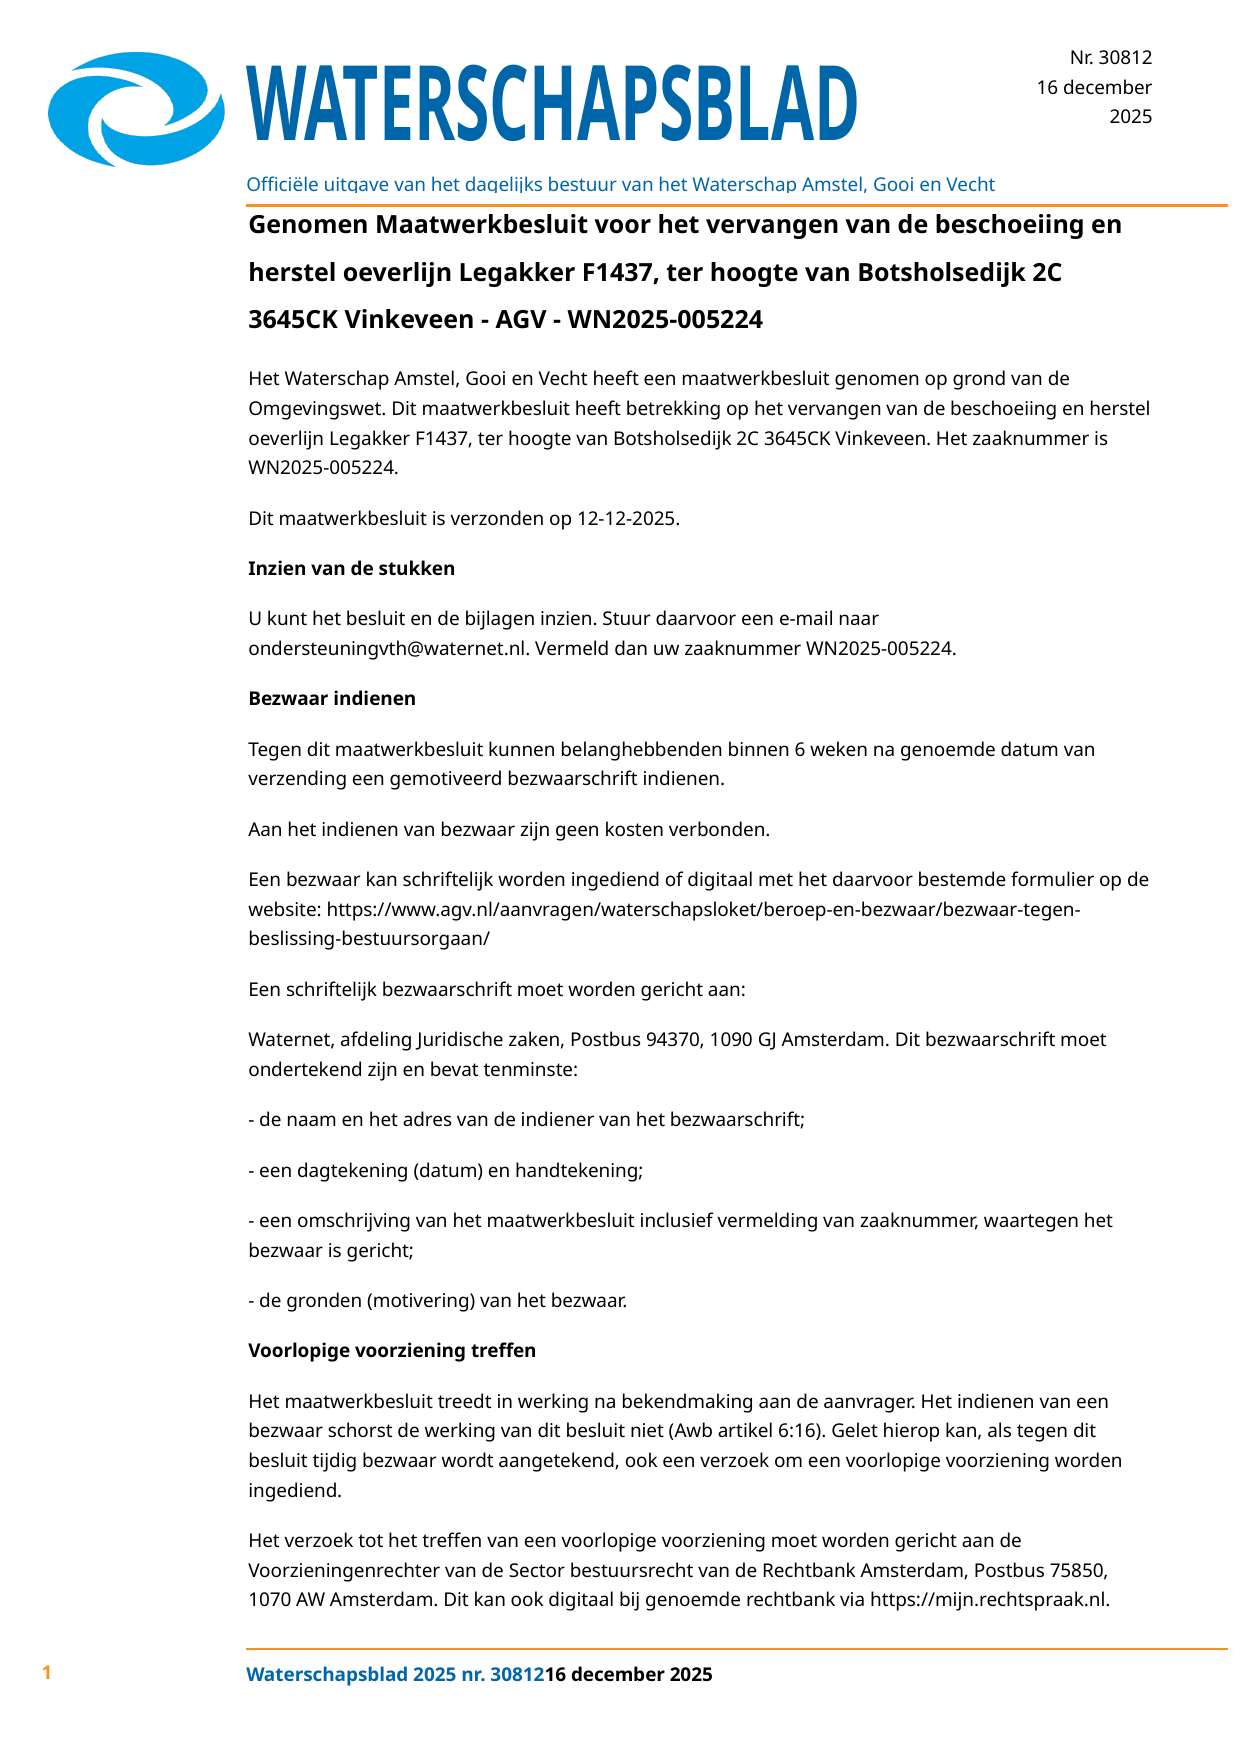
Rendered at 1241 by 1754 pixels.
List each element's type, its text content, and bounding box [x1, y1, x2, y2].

text Tegen dit maatwerkbesluit kunnen belanghebbenden binnen 6 weken na genoemde datum van verzending een gemotiveerd bezwaarschrift indienen. [248, 736, 1152, 791]
text Een schriftelijk bezwaarschrift moet worden gericht aan: [248, 976, 1152, 1002]
text Bezwaar indienen [248, 686, 1152, 711]
text - een dagtekening (datum) en handtekening; [248, 1157, 1152, 1182]
text Aan het indienen van bezwaar zijn geen kosten verbonden. [248, 816, 1152, 842]
text Inzien van de stukken [248, 555, 1152, 581]
text Het verzoek tot het treffen van een voorlopige voorziening moet worden gericht aan de Voorzieningenrechter van de Sector bestuursrecht van de Rechtbank Amsterdam, Postbus 75850, 1070 AW Amsterdam. Dit kan ook digitaal bij genoemde rechtbank via https://mijn.rechtspraak.nl. [248, 1527, 1152, 1612]
text Het Waterschap Amstel, Gooi en Vecht heeft een maatwerkbesluit genomen op grond van de Omgevingswet. Dit maatwerkbesluit heeft betrekking op het vervangen van de beschoeiing en herstel oeverlijn Legakker F1437, ter hoogte van Botsholsedijk 2C 3645CK Vinkeveen. Het zaaknummer is WN2025-005224. [248, 366, 1152, 480]
text - een omschrijving van het maatwerkbesluit inclusief vermelding van zaaknummer, waartegen het bezwaar is gericht; [248, 1207, 1152, 1262]
text - de naam en het adres van de indiener van het bezwaarschrift; [248, 1106, 1152, 1132]
text - de gronden (motivering) van het bezwaar. [248, 1287, 1152, 1313]
picture [41, 47, 231, 172]
text U kunt het besluit en de bijlagen inzien. Stuur daarvoor een e-mail naar ondersteuningvth@waternet.nl. Vermeld dan uw zaaknummer WN2025-005224. [248, 606, 1152, 661]
text Waternet, afdeling Juridische zaken, Postbus 94370, 1090 GJ Amsterdam. Dit bezwaarschrift moet ondertekend zijn en bevat tenminste: [248, 1026, 1152, 1082]
text Het maatwerkbesluit treedt in werking na bekendmaking aan de aanvrager. Het indienen van een bezwaar schorst de werking van dit besluit niet (Awb artikel 6:16). Gelet hierop kan, als tegen dit besluit tijdig bezwaar wordt aangetekend, ook een verzoek om een voorlopige voorziening worden ingediend. [248, 1388, 1152, 1502]
text Genomen Maatwerkbesluit voor het vervangen van de beschoeiing en herstel oeverlijn Legakker F1437, ter hoogte van Botsholsedijk 2C 3645CK Vinkeveen - AGV - WN2025-005224 [248, 207, 1152, 336]
text Een bezwaar kan schriftelijk worden ingediend of digitaal met het daarvoor bestemde formulier op de website: https://www.agv.nl/aanvragen/waterschapsloket/beroep-en-bezwaar/bezwaar-tegen-beslissing-bestuursorgaan/ [248, 866, 1152, 951]
text Dit maatwerkbesluit is verzonden op 12-12-2025. [248, 505, 1152, 530]
text Voorlopige voorziening treffen [248, 1338, 1152, 1363]
